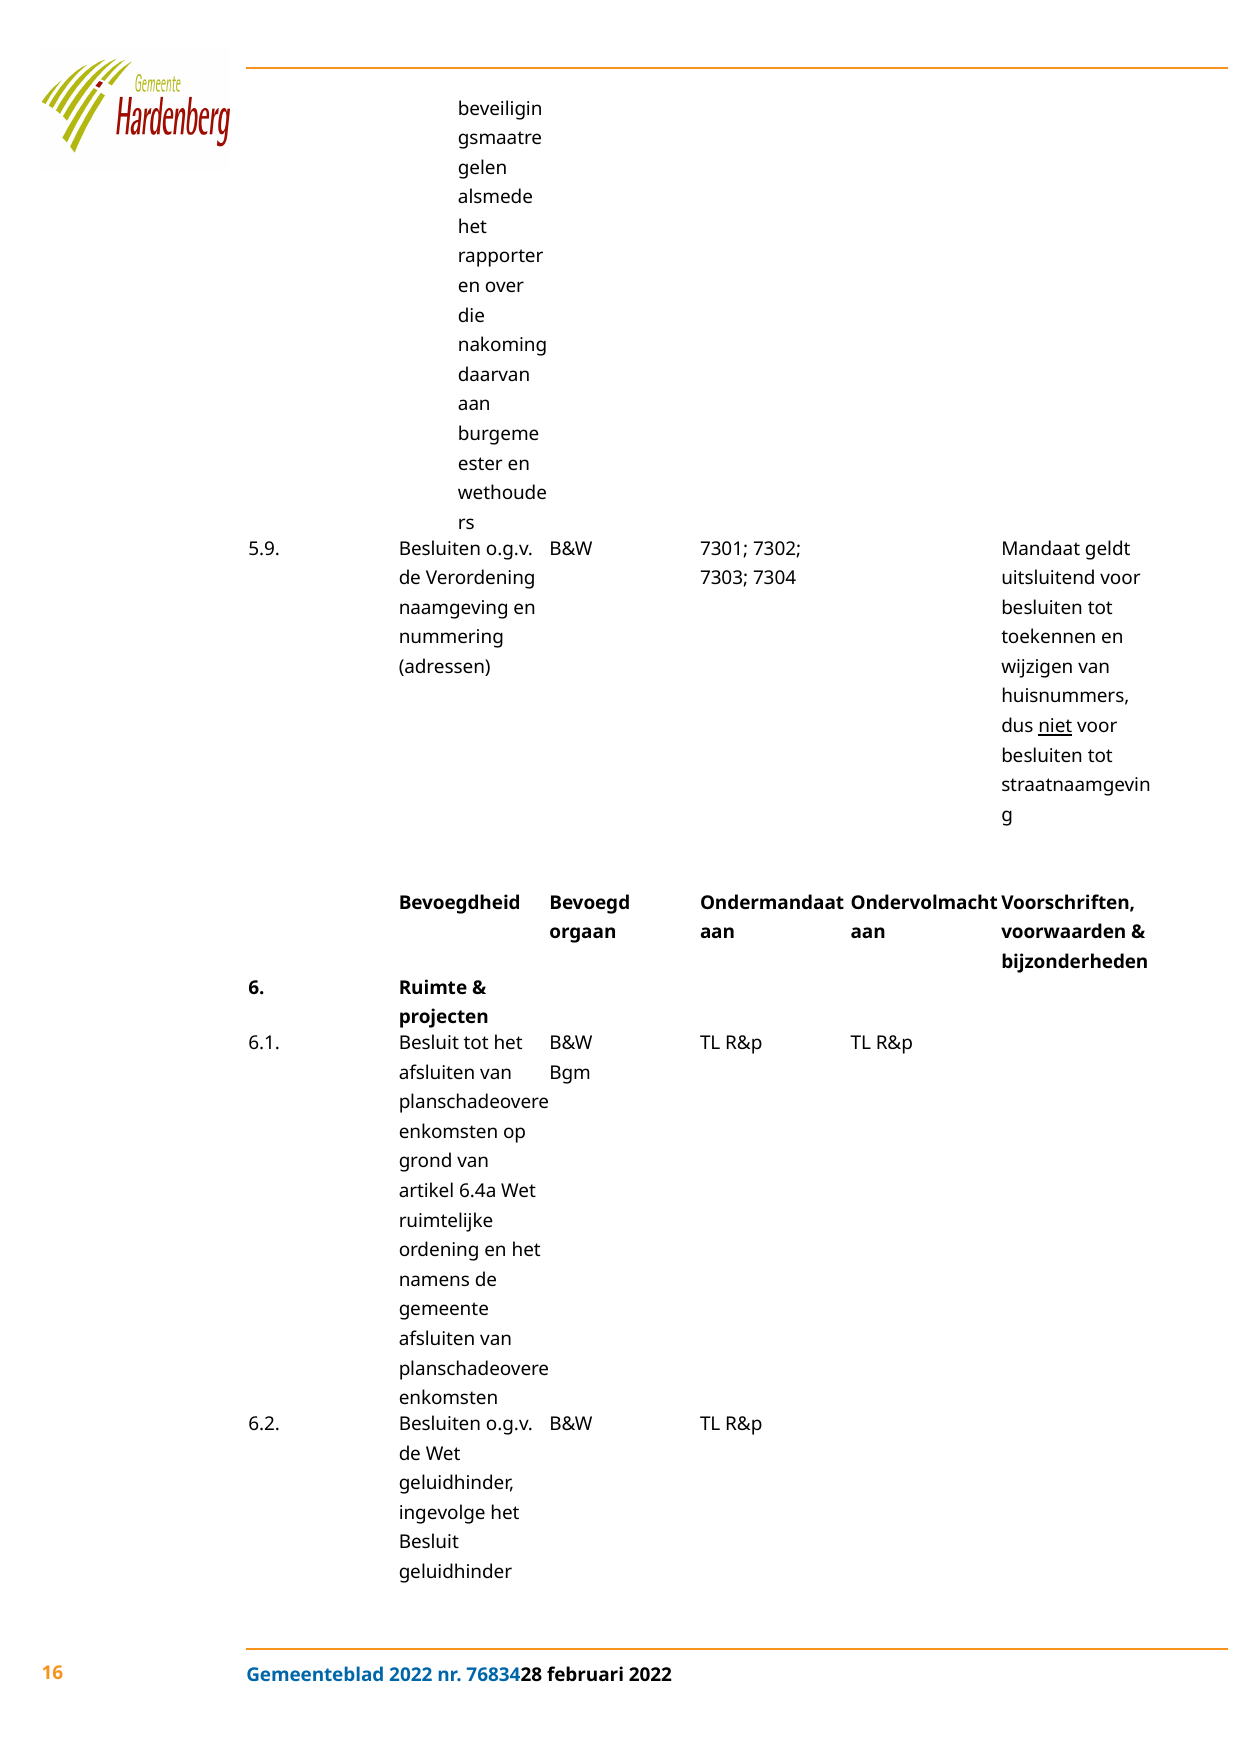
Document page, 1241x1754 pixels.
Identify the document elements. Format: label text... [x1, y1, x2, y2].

table_cell [1001, 1029, 1152, 1410]
table_cell [1001, 974, 1152, 1029]
table_cell beveiligingsmaatregelen alsmede het rapporteren over die nakoming daarvan aan burgemeester en wethouders [399, 95, 549, 535]
table_cell [549, 95, 700, 535]
table_cell 6. [248, 974, 398, 1029]
table_cell [850, 1410, 1001, 1584]
table_cell TL R&p [850, 1029, 1001, 1410]
table_cell Besluiten o.g.v. de Wet geluidhinder, inge­volge het Besluit geluidhinder [399, 1410, 549, 1584]
table_cell [850, 535, 1001, 827]
table_header Ondervolmacht aan [850, 889, 1001, 974]
table_cell [700, 95, 850, 535]
table_cell [700, 974, 850, 1029]
table_header Voorschriften, voorwaarden & bijzonderheden [1001, 889, 1152, 974]
table_cell B&W Bgm [549, 1029, 700, 1410]
table_header Bevoegdheid [399, 889, 549, 974]
table_header Bevoegd orgaan [549, 889, 700, 974]
table_cell 7301; 7302; 7303; 7304 [700, 535, 850, 827]
table_cell Mandaat geldt uitsluitend voor besluiten tot toekennen en wijzigen van huisnummers, dus niet voor besluiten tot straatnaamgeving [1001, 535, 1152, 827]
table_cell [549, 974, 700, 1029]
table_cell 6.1. [248, 1029, 398, 1410]
table_cell [1001, 95, 1152, 535]
table_header Ondermandaat aan [700, 889, 850, 974]
table_cell [850, 974, 1001, 1029]
table_cell [248, 95, 398, 535]
table_cell B&W [549, 535, 700, 827]
table_cell TL R&p [700, 1029, 850, 1410]
picture [41, 47, 231, 172]
table_cell [1001, 1410, 1152, 1584]
table_cell 6.2. [248, 1410, 398, 1584]
table_cell [850, 95, 1001, 535]
table_cell B&W [549, 1410, 700, 1584]
table_cell Besluit tot het afsluiten van planschadeovereenkomsten op grond van artikel 6.4a Wet ruimtelijke ordening en het namens de gemeente afsluiten van planschadeovereenkomsten [399, 1029, 549, 1410]
table_header [248, 889, 398, 974]
table_cell TL R&p [700, 1410, 850, 1584]
table_cell Ruimte & projecten [399, 974, 549, 1029]
table_cell 5.9. [248, 535, 398, 827]
table_cell Besluiten o.g.v. de Verordening naamgeving en nummering (adressen) [399, 535, 549, 827]
